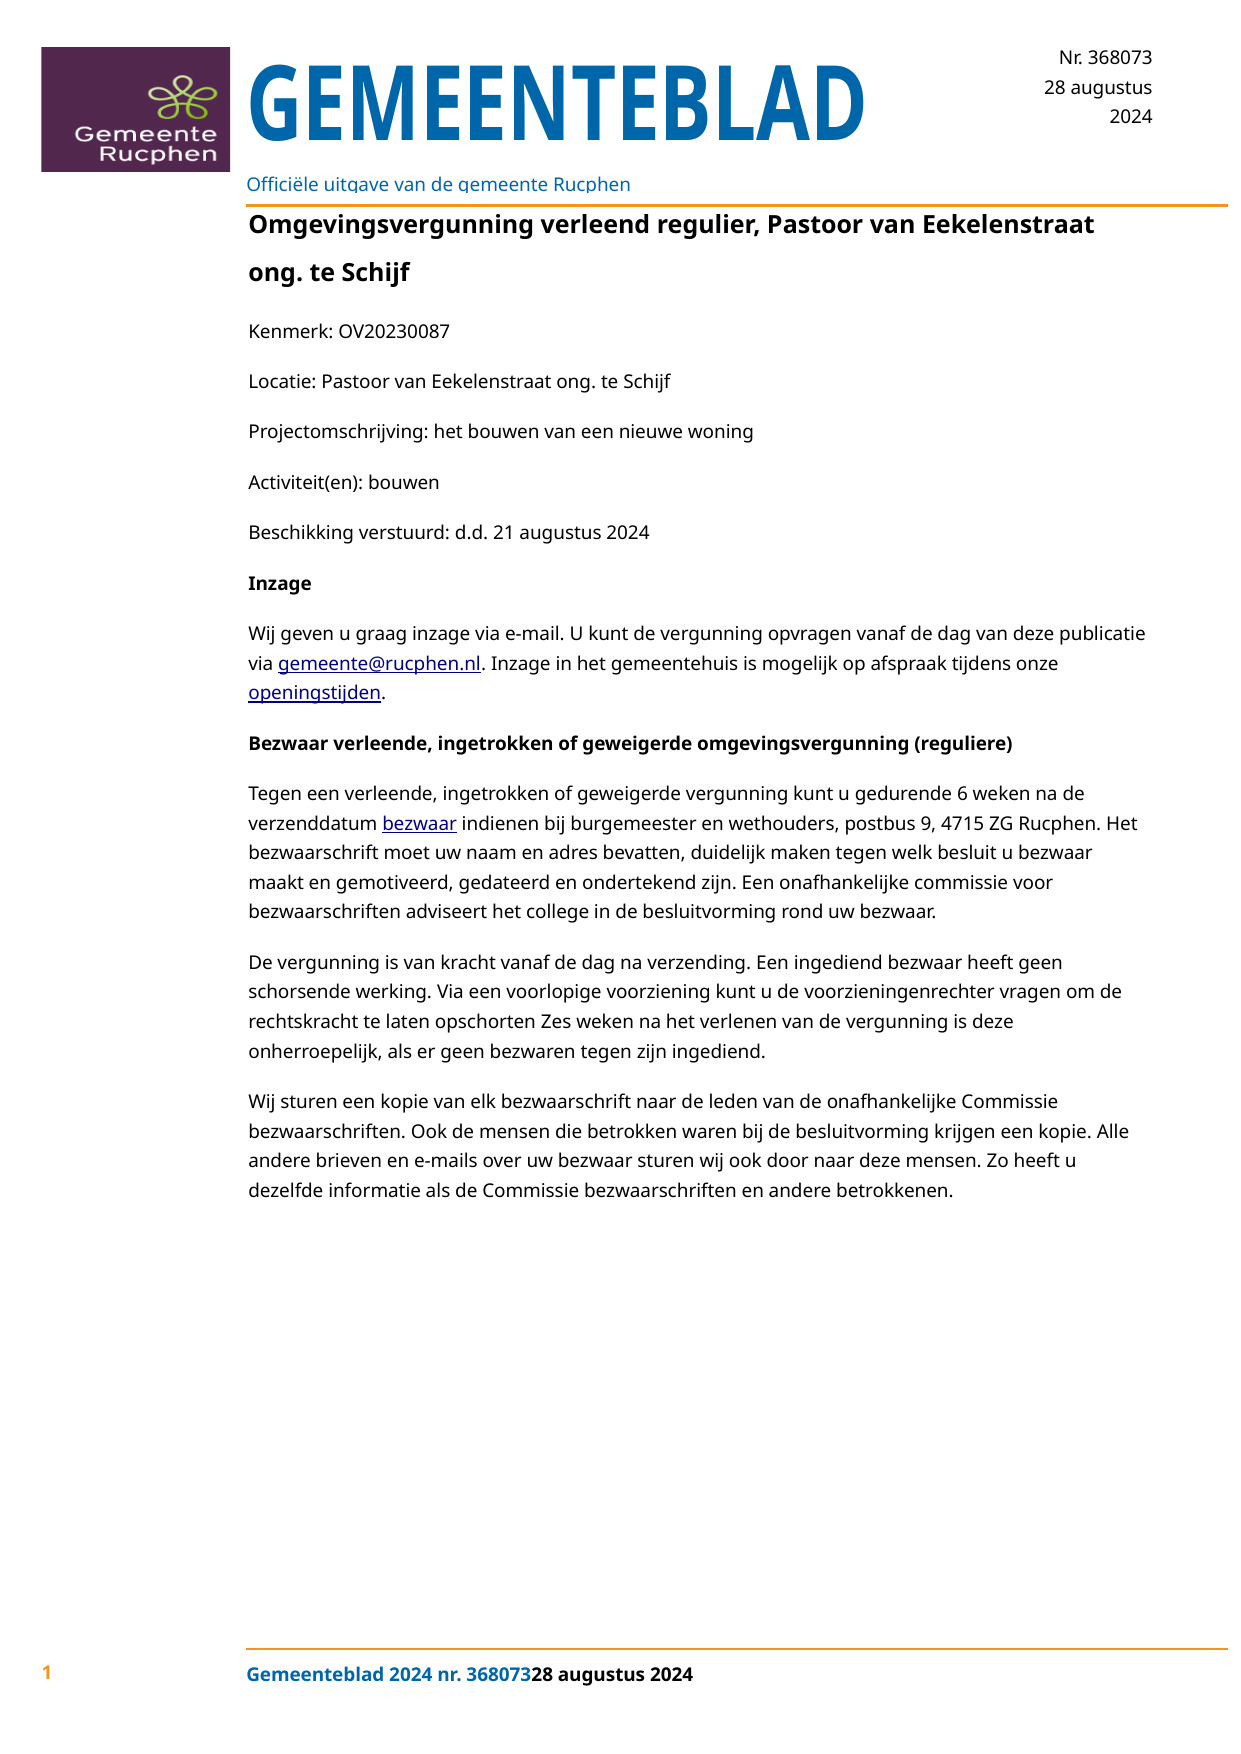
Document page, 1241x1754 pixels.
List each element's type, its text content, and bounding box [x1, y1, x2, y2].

text Beschikking verstuurd: d.d. 21 augustus 2024 [248, 519, 1152, 545]
text Activiteit(en): bouwen [248, 469, 1152, 495]
picture [41, 47, 231, 172]
text De vergunning is van kracht vanaf de dag na verzending. Een ingediend bezwaar heeft geen schorsende werking. Via een voorlopige voorziening kunt u de voorzieningenrechter vragen om de rechtskracht te laten opschorten Zes weken na het verlenen van de vergunning is deze onherroepelijk, als er geen bezwaren tegen zijn ingediend. [248, 949, 1152, 1064]
text Tegen een verleende, ingetrokken of geweigerde vergunning kunt u gedurende 6 weken na de verzenddatum bezwaar indienen bij burgemeester en wethouders, postbus 9, 4715 ZG Rucphen. Het bezwaarschrift moet uw naam en adres bevatten, duidelijk maken tegen welk besluit u bezwaar maakt en gemotiveerd, gedateerd en ondertekend zijn. Een onafhankelijke commissie voor bezwaarschriften adviseert het college in de besluitvorming rond uw bezwaar. [248, 780, 1152, 924]
text Kenmerk: OV20230087 [248, 318, 1152, 344]
text Wij sturen een kopie van elk bezwaarschrift naar de leden van de onafhankelijke Commissie bezwaarschriften. Ook de mensen die betrokken waren bij de besluitvorming krijgen een kopie. Alle andere brieven en e-mails over uw bezwaar sturen wij ook door naar deze mensen. Zo heeft u dezelfde informatie als de Commissie bezwaarschriften en andere betrokkenen. [248, 1088, 1152, 1203]
text Omgevingsvergunning verleend regulier, Pastoor van Eekelenstraat ong. te Schijf [248, 207, 1152, 288]
text Projectomschrijving: het bouwen van een nieuwe woning [248, 419, 1152, 444]
text Inzage [248, 570, 1152, 596]
text Bezwaar verleende, ingetrokken of geweigerde omgevingsvergunning (reguliere) [248, 730, 1152, 756]
text Wij geven u graag inzage via e-mail. U kunt de vergunning opvragen vanaf de dag van deze publicatie via gemeente@rucphen.nl. Inzage in het gemeentehuis is mogelijk op afspraak tijdens onze openingstijden. [248, 620, 1152, 705]
text Locatie: Pastoor van Eekelenstraat ong. te Schijf [248, 368, 1152, 394]
